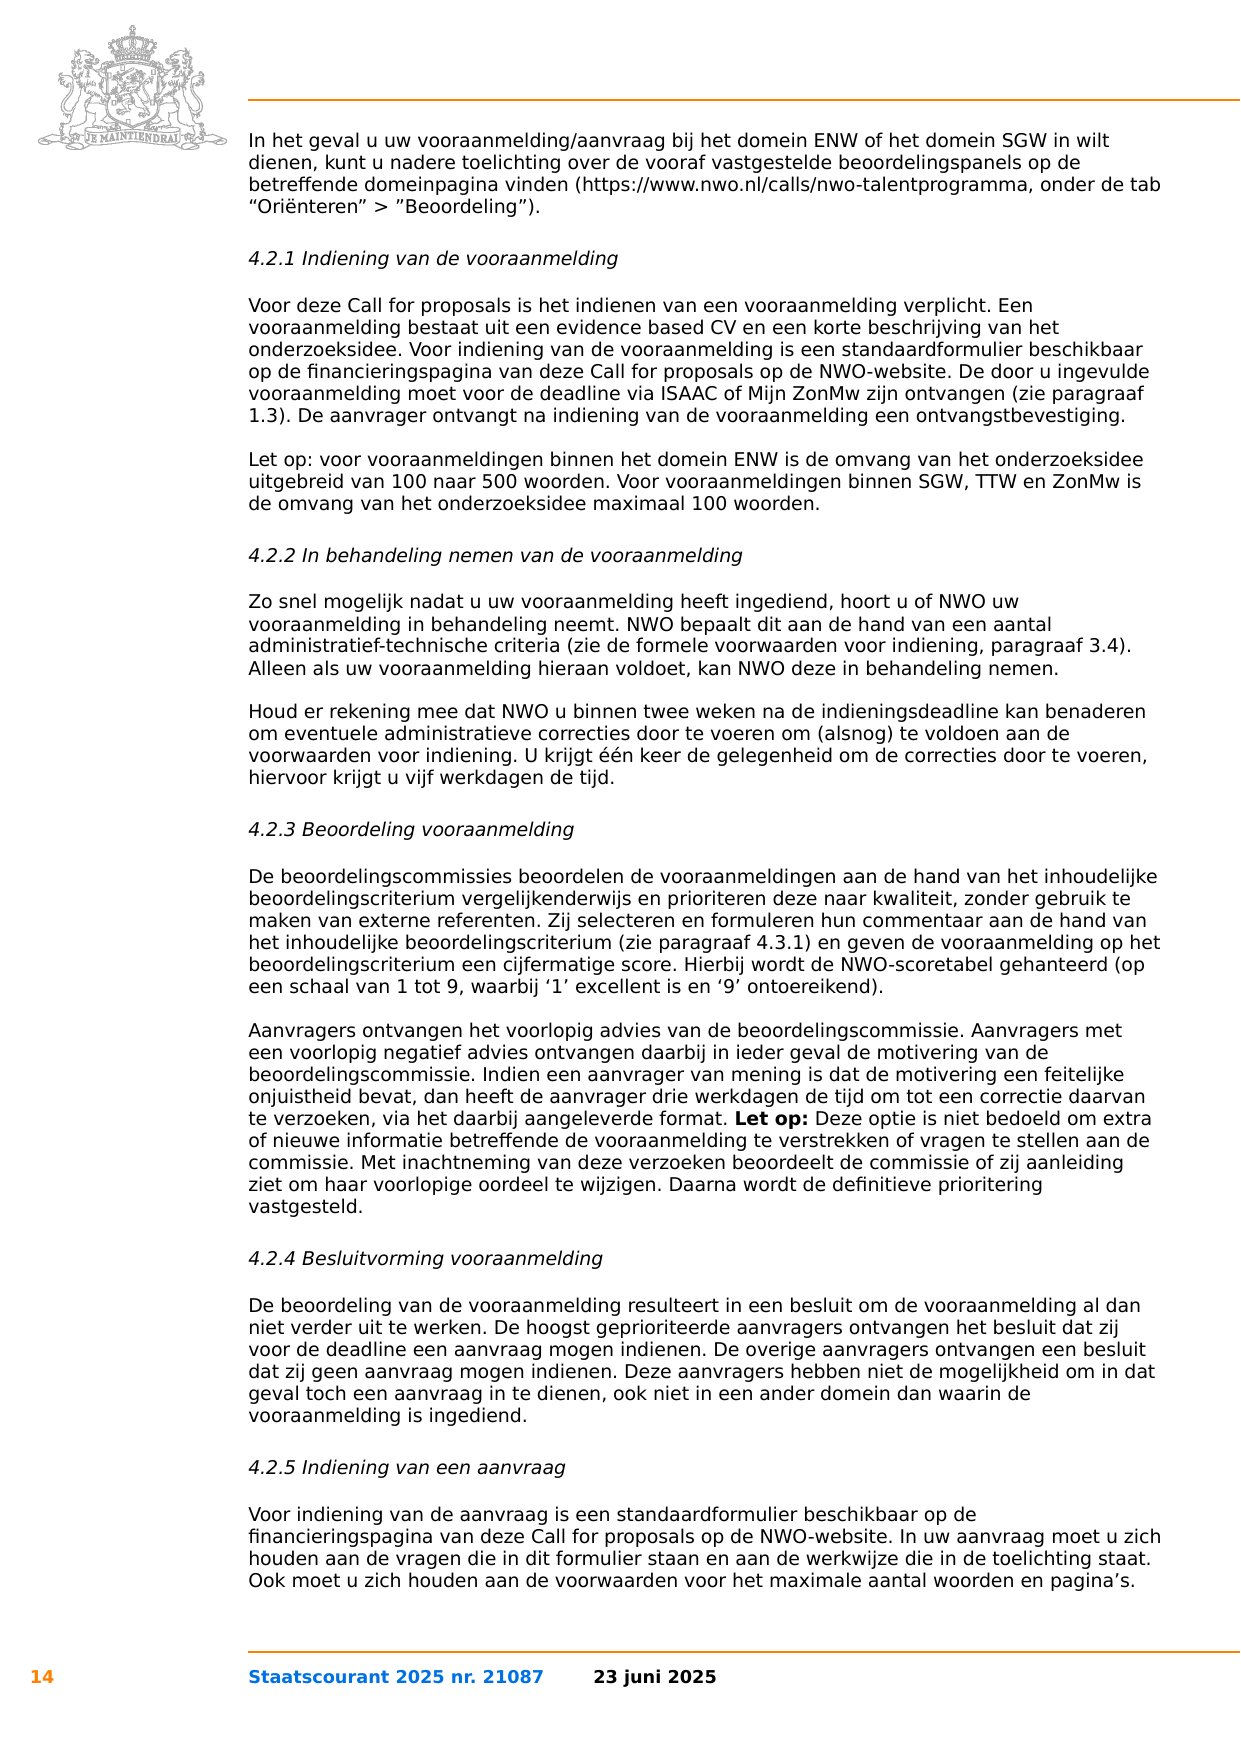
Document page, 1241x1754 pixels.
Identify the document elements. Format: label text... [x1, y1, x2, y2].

text In het geval u uw vooraanmelding/aanvraag bij het domein ENW of het domein SGW in wilt dienen, kunt u nadere toelichting over de vooraf vastgestelde beoordelingspanels op de betreffende domeinpagina vinden (https://www.nwo.nl/calls/nwo-talentprogramma, onder de tab “Oriënteren” > ”Beoordeling”). [248, 130, 1163, 218]
subtitle 4.2.2 In behandeling nemen van de vooraanmelding [248, 544, 1163, 566]
text Zo snel mogelijk nadat u uw vooraanmelding heeft ingediend, hoort u of NWO uw vooraanmelding in behandeling neemt. NWO bepaalt dit aan de hand van een aantal administratief-technische criteria (zie de formele voorwaarden voor indiening, paragraaf 3.4). Alleen als uw vooraanmelding hieraan voldoet, kan NWO deze in behandeling nemen. [248, 591, 1163, 679]
text De beoordeling van de vooraanmelding resulteert in een besluit om de vooraanmelding al dan niet verder uit te werken. De hoogst geprioriteerde aanvragers ontvangen het besluit dat zij voor de deadline een aanvraag mogen indienen. De overige aanvragers ontvangen een besluit dat zij geen aanvraag mogen indienen. Deze aanvragers hebben niet de mogelijkheid om in dat geval toch een aanvraag in te dienen, ook niet in een ander domein dan waarin de vooraanmelding is ingediend. [248, 1295, 1163, 1427]
subtitle 4.2.4 Besluitvorming vooraanmelding [248, 1248, 1163, 1270]
picture [38, 25, 227, 150]
text Voor deze Call for proposals is het indienen van een vooraanmelding verplicht. Een vooraanmelding bestaat uit een evidence based CV en een korte beschrijving van het onderzoeksidee. Voor indiening van de vooraanmelding is een standaardformulier beschikbaar op de financieringspagina van deze Call for proposals op de NWO-website. De door u ingevulde vooraanmelding moet voor de deadline via ISAAC of Mijn ZonMw zijn ontvangen (zie paragraaf 1.3). De aanvrager ontvangt na indiening van de vooraanmelding een ontvangstbevestiging. [248, 295, 1163, 427]
subtitle 4.2.1 Indiening van de vooraanmelding [248, 248, 1163, 270]
text Houd er rekening mee dat NWO u binnen twee weken na de indieningsdeadline kan benaderen om eventuele administratieve correcties door te voeren om (alsnog) te voldoen aan de voorwaarden voor indiening. U krijgt één keer de gelegenheid om de correcties door te voeren, hiervoor krijgt u vijf werkdagen de tijd. [248, 701, 1163, 789]
text Aanvragers ontvangen het voorlopig advies van de beoordelingscommissie. Aanvragers met een voorlopig negatief advies ontvangen daarbij in ieder geval de motivering van de beoordelingscommissie. Indien een aanvrager van mening is dat de motivering een feitelijke onjuistheid bevat, dan heeft de aanvrager drie werkdagen de tijd om tot een correctie daarvan te verzoeken, via het daarbij aangeleverde format. Let op: Deze optie is niet bedoeld om extra of nieuwe informatie betreffende de vooraanmelding te verstrekken of vragen te stellen aan de commissie. Met inachtneming van deze verzoeken beoordeelt de commissie of zij aanleiding ziet om haar voorlopige oordeel te wijzigen. Daarna wordt de definitieve prioritering vastgesteld. [248, 1020, 1163, 1218]
text Voor indiening van de aanvraag is een standaardformulier beschikbaar op de financieringspagina van deze Call for proposals op de NWO-website. In uw aanvraag moet u zich houden aan de vragen die in dit formulier staan en aan de werkwijze die in de toelichting staat. Ook moet u zich houden aan de voorwaarden voor het maximale aantal woorden en pagina’s. [248, 1503, 1163, 1591]
subtitle 4.2.5 Indiening van een aanvraag [248, 1457, 1163, 1478]
text Let op: voor vooraanmeldingen binnen het domein ENW is de omvang van het onderzoeksidee uitgebreid van 100 naar 500 woorden. Voor vooraanmeldingen binnen SGW, TTW en ZonMw is de omvang van het onderzoeksidee maximaal 100 woorden. [248, 448, 1163, 514]
text De beoordelingscommissies beoordelen de vooraanmeldingen aan de hand van het inhoudelijke beoordelingscriterium vergelijkenderwijs en prioriteren deze naar kwaliteit, zonder gebruik te maken van externe referenten. Zij selecteren en formuleren hun commentaar aan de hand van het inhoudelijke beoordelingscriterium (zie paragraaf 4.3.1) en geven de vooraanmelding op het beoordelingscriterium een cijfermatige score. Hierbij wordt de NWO-scoretabel gehanteerd (op een schaal van 1 tot 9, waarbij ‘1’ excellent is en ‘9’ ontoereikend). [248, 866, 1163, 998]
subtitle 4.2.3 Beoordeling vooraanmelding [248, 819, 1163, 841]
